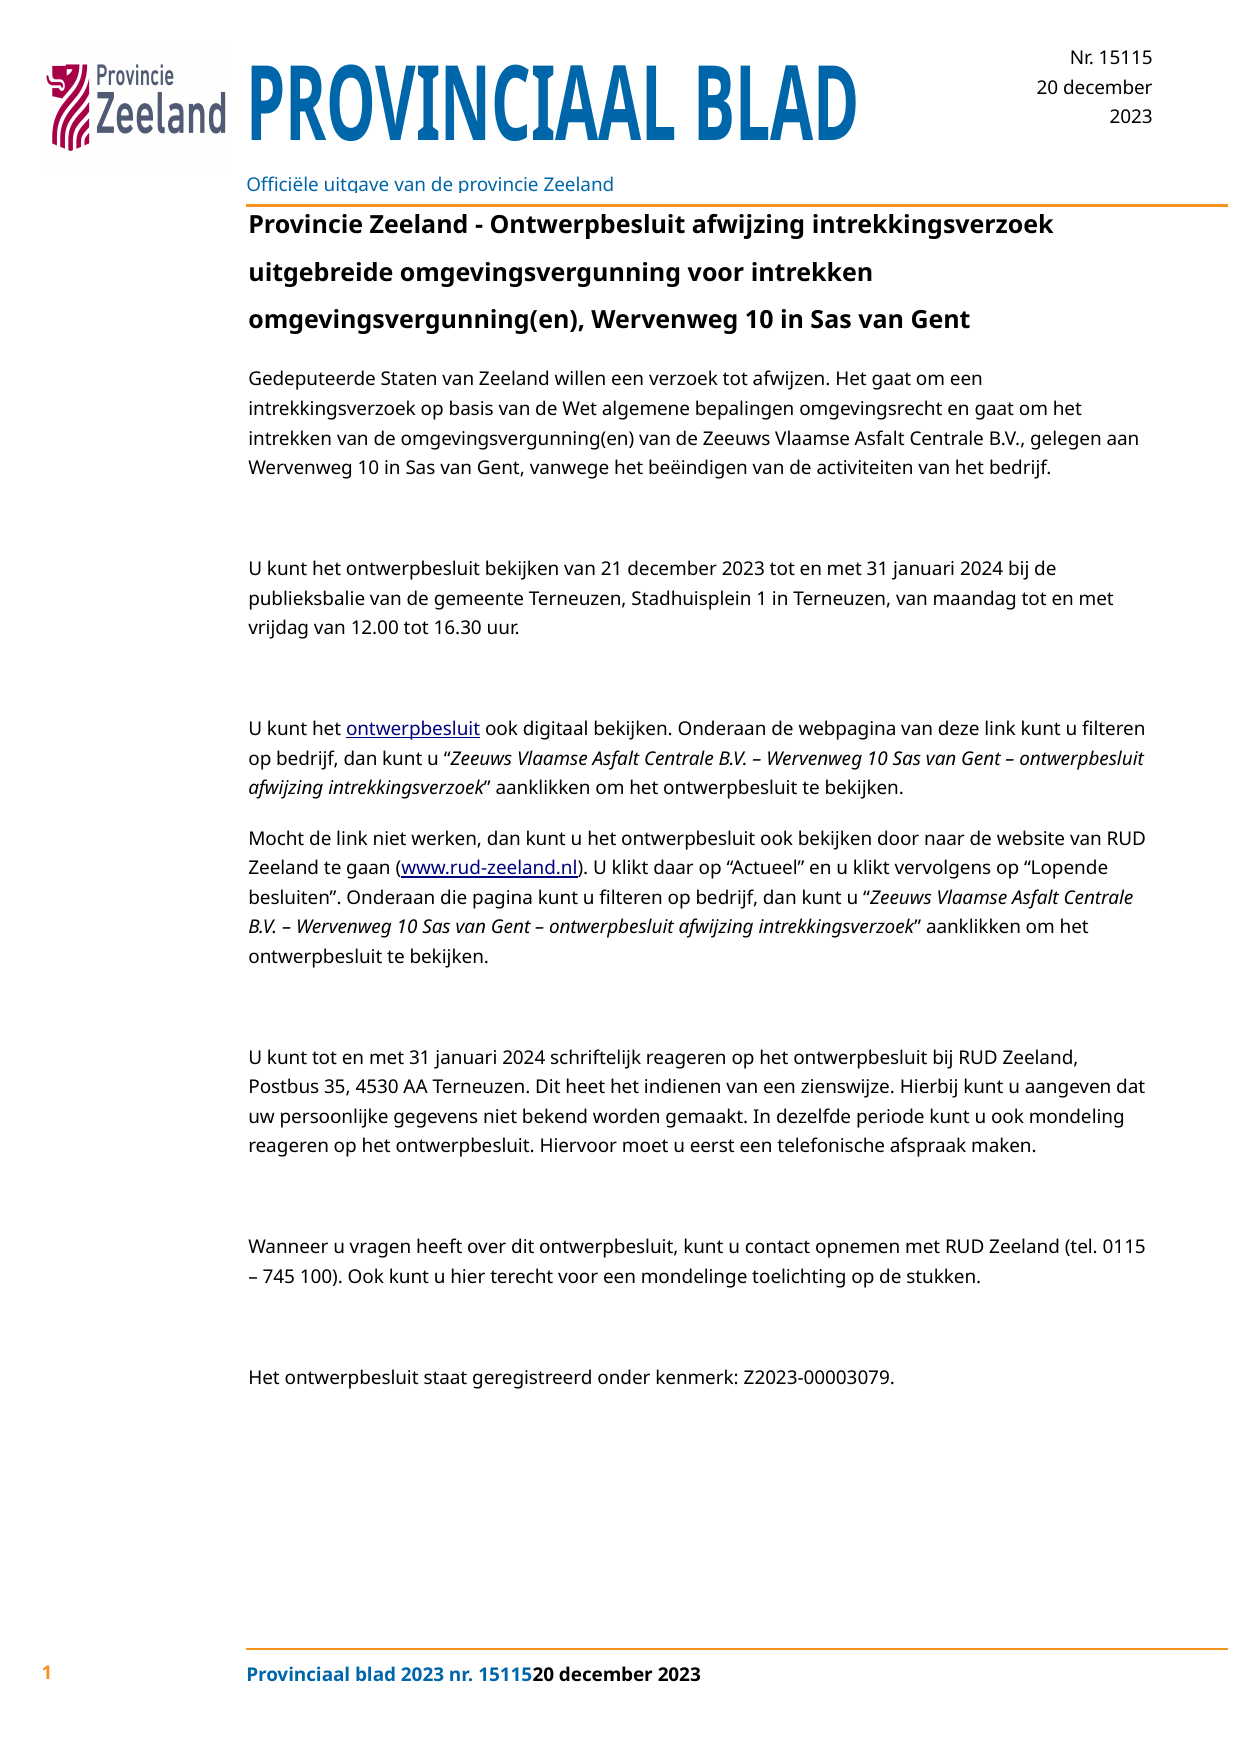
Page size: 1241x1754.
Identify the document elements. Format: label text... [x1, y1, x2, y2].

text Provincie Zeeland - Ontwerpbesluit afwijzing intrekkingsverzoek uitgebreide omgevingsvergunning voor intrekken omgevingsvergunning(en), Wervenweg 10 in Sas van Gent [248, 207, 1152, 336]
picture [41, 47, 231, 172]
text U kunt tot en met 31 januari 2024 schriftelijk reageren op het ontwerpbesluit bij RUD Zeeland, Postbus 35, 4530 AA Terneuzen. Dit heet het indienen van een zienswijze. Hierbij kunt u aangeven dat uw persoonlijke gegevens niet bekend worden gemaakt. In dezelfde periode kunt u ook mondeling reageren op het ontwerpbesluit. Hiervoor moet u eerst een telefonische afspraak maken. [248, 1044, 1152, 1158]
text U kunt het ontwerpbesluit ook digitaal bekijken. Onderaan de webpagina van deze link kunt u filteren op bedrijf, dan kunt u “Zeeuws Vlaamse Asfalt Centrale B.V. – Wervenweg 10 Sas van Gent – ontwerpbesluit afwijzing intrekkingsverzoek” aanklikken om het ontwerpbesluit te bekijken. [248, 715, 1152, 800]
text U kunt het ontwerpbesluit bekijken van 21 december 2023 tot en met 31 januari 2024 bij de publieksbalie van de gemeente Terneuzen, Stadhuisplein 1 in Terneuzen, van maandag tot en met vrijdag van 12.00 tot 16.30 uur. [248, 555, 1152, 640]
text Gedeputeerde Staten van Zeeland willen een verzoek tot afwijzen. Het gaat om een intrekkingsverzoek op basis van de Wet algemene bepalingen omgevingsrecht en gaat om het intrekken van de omgevingsvergunning(en) van de Zeeuws Vlaamse Asfalt Centrale B.V., gelegen aan Wervenweg 10 in Sas van Gent, vanwege het beëindigen van de activiteiten van het bedrijf. [248, 366, 1152, 480]
text Wanneer u vragen heeft over dit ontwerpbesluit, kunt u contact opnemen met RUD Zeeland (tel. 0115 – 745 100). Ook kunt u hier terecht voor een mondelinge toelichting op de stukken. [248, 1233, 1152, 1289]
text Het ontwerpbesluit staat geregistreerd onder kenmerk: Z2023-00003079. [248, 1364, 1152, 1389]
text Mocht de link niet werken, dan kunt u het ontwerpbesluit ook bekijken door naar de website van RUD Zeeland te gaan (www.rud-zeeland.nl). U klikt daar op “Actueel” en u klikt vervolgens op “Lopende besluiten”. Onderaan die pagina kunt u filteren op bedrijf, dan kunt u “Zeeuws Vlaamse Asfalt Centrale B.V. – Wervenweg 10 Sas van Gent – ontwerpbesluit afwijzing intrekkingsverzoek” aanklikken om het ontwerpbesluit te bekijken. [248, 825, 1152, 969]
